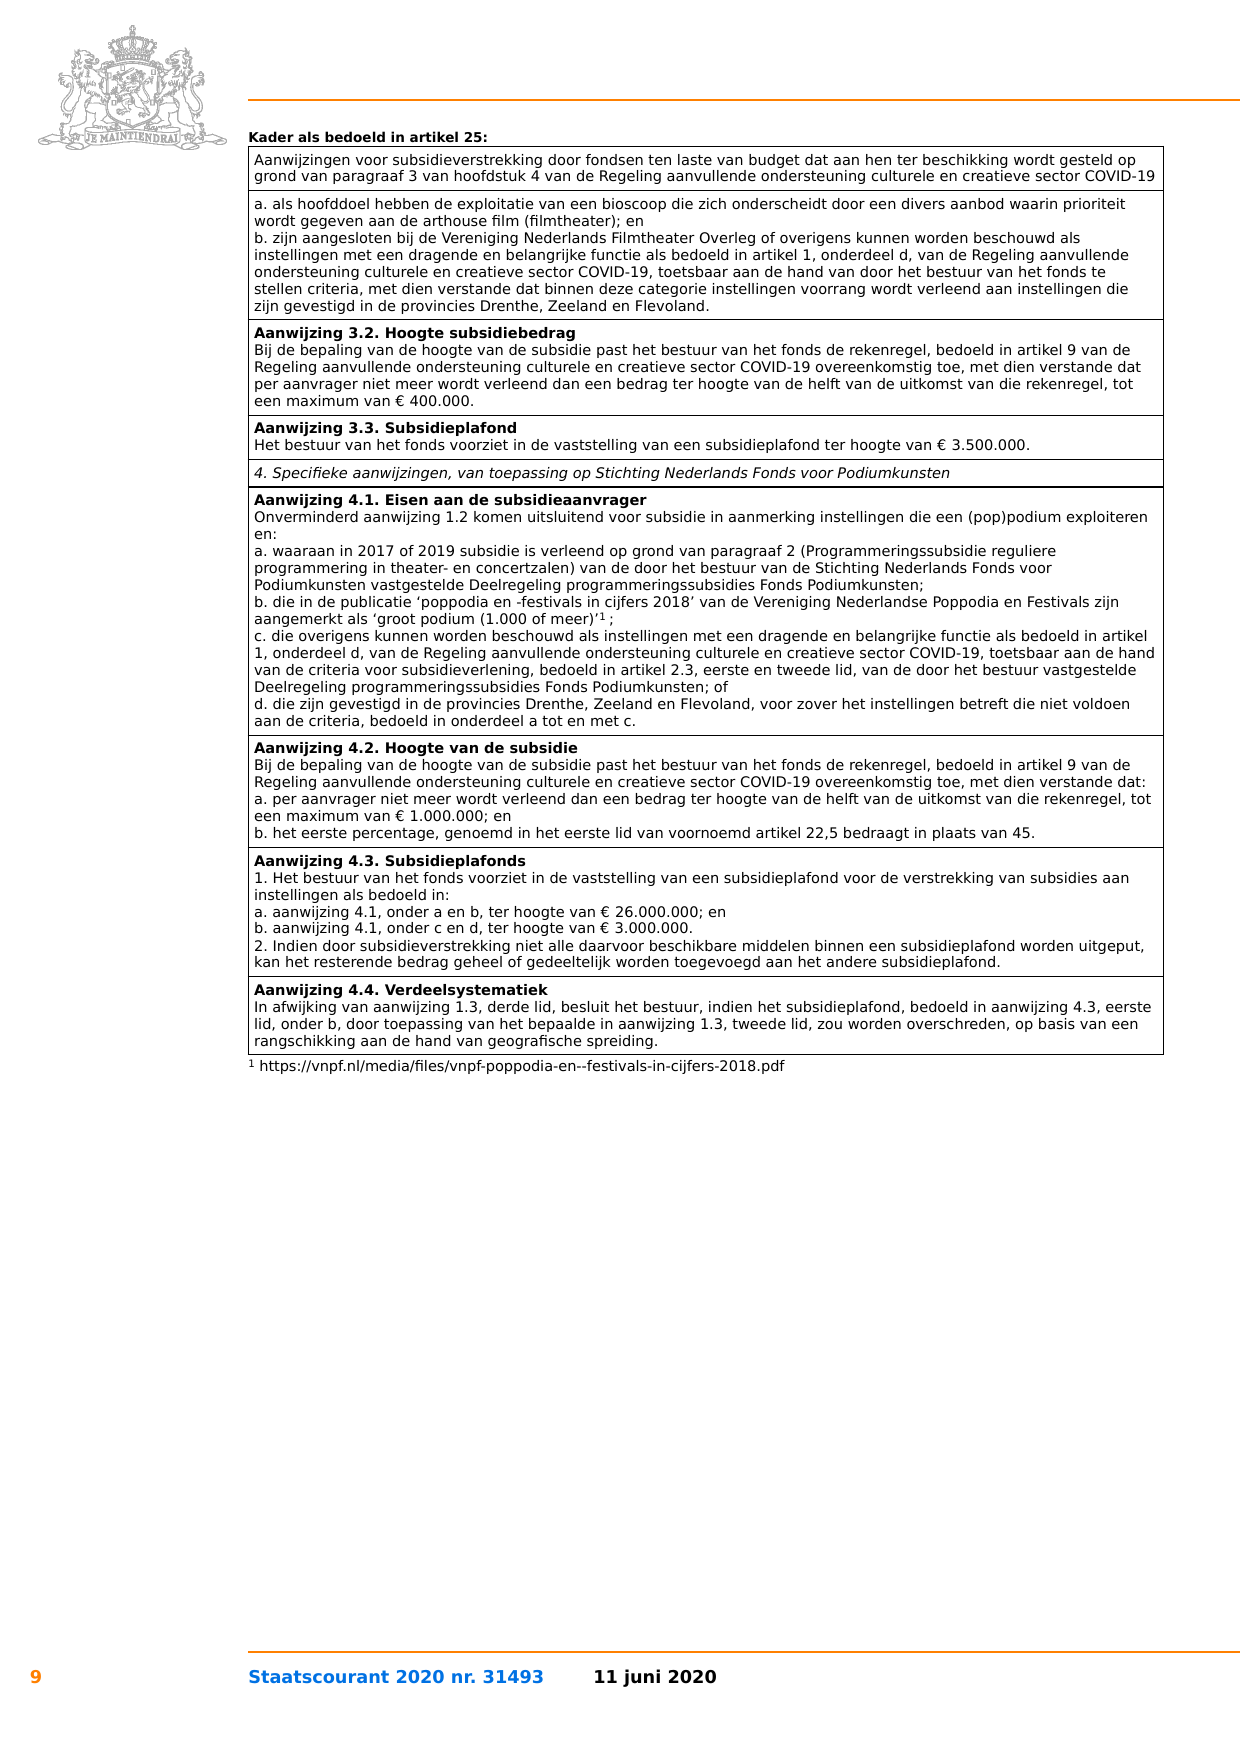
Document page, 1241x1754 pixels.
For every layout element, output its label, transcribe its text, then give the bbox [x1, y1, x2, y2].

table_cell 4. Specifieke aanwijzingen, van toepassing op Stichting Nederlands Fonds voor Podiumkunsten [249, 460, 1163, 486]
table_cell Aanwijzing 4.1. Eisen aan de subsidieaanvrager Onverminderd aanwijzing 1.2 komen uitsluitend voor subsidie in aanmerking instellingen die een (pop)podium exploiteren en: a. waaraan in 2017 of 2019 subsidie is verleend op grond van paragraaf 2 (Programmeringssubsidie reguliere programmering in theater- en concertzalen) van de door het bestuur van de Stichting Nederlands Fonds voor Podiumkunsten vastgestelde Deelregeling programmeringssubsidies Fonds Podiumkunsten; b. die in de publicatie ‘poppodia en -festivals in cijfers 2018’ van de Vereniging Nederlandse Poppodia en Festivals zijn aangemerkt als ‘groot podium (1.000 of meer)’1; c. die overigens kunnen worden beschouwd als instellingen met een dragende en belangrijke functie als bedoeld in artikel 1, onderdeel d, van de Regeling aanvullende ondersteuning culturele en creatieve sector COVID-19, toetsbaar aan de hand van de criteria voor subsidieverlening, bedoeld in artikel 2.3, eerste en tweede lid, van de door het bestuur vastgestelde Deelregeling programmeringssubsidies Fonds Podiumkunsten; of d. die zijn gevestigd in de provincies Drenthe, Zeeland en Flevoland, voor zover het instellingen betreft die niet voldoen aan de criteria, bedoeld in onderdeel a tot en met c. [249, 488, 1163, 734]
table_cell 1 https://vnpf.nl/media/files/vnpf-poppodia-en--festivals-in-cijfers-2018.pdf [248, 1055, 1163, 1075]
table_cell Aanwijzing 4.4. Verdeelsystematiek In afwijking van aanwijzing 1.3, derde lid, besluit het bestuur, indien het subsidieplafond, bedoeld in aanwijzing 4.3, eerste lid, onder b, door toepassing van het bepaalde in aanwijzing 1.3, tweede lid, zou worden overschreden, op basis van een rangschikking aan de hand van geografische spreiding. [249, 977, 1163, 1054]
table_header Kader als bedoeld in artikel 25: [248, 130, 1163, 146]
picture [38, 25, 227, 150]
table_cell Aanwijzingen voor subsidieverstrekking door fondsen ten laste van budget dat aan hen ter beschikking wordt gesteld op grond van paragraaf 3 van hoofdstuk 4 van de Regeling aanvullende ondersteuning culturele en creatieve sector COVID-19 [249, 147, 1163, 190]
table_cell Aanwijzing 3.2. Hoogte subsidiebedrag Bij de bepaling van de hoogte van de subsidie past het bestuur van het fonds de rekenregel, bedoeld in artikel 9 van de Regeling aanvullende ondersteuning culturele en creatieve sector COVID-19 overeenkomstig toe, met dien verstande dat per aanvrager niet meer wordt verleend dan een bedrag ter hoogte van de helft van de uitkomst van die rekenregel, tot een maximum van € 400.000. [249, 320, 1163, 414]
table_cell Aanwijzing 4.3. Subsidieplafonds 1. Het bestuur van het fonds voorziet in de vaststelling van een subsidieplafond voor de verstrekking van subsidies aan instellingen als bedoeld in: a. aanwijzing 4.1, onder a en b, ter hoogte van € 26.000.000; en b. aanwijzing 4.1, onder c en d, ter hoogte van € 3.000.000. 2. Indien door subsidieverstrekking niet alle daarvoor beschikbare middelen binnen een subsidieplafond worden uitgeput, kan het resterende bedrag geheel of gedeeltelijk worden toegevoegd aan het andere subsidieplafond. [249, 848, 1163, 976]
table_cell a. als hoofddoel hebben de exploitatie van een bioscoop die zich onderscheidt door een divers aanbod waarin prioriteit wordt gegeven aan de arthouse film (filmtheater); en b. zijn aangesloten bij de Vereniging Nederlands Filmtheater Overleg of overigens kunnen worden beschouwd als instellingen met een dragende en belangrijke functie als bedoeld in artikel 1, onderdeel d, van de Regeling aanvullende ondersteuning culturele en creatieve sector COVID-19, toetsbaar aan de hand van door het bestuur van het fonds te stellen criteria, met dien verstande dat binnen deze categorie instellingen voorrang wordt verleend aan instellingen die zijn gevestigd in de provincies Drenthe, Zeeland en Flevoland. [249, 191, 1163, 319]
table_cell Aanwijzing 4.2. Hoogte van de subsidie Bij de bepaling van de hoogte van de subsidie past het bestuur van het fonds de rekenregel, bedoeld in artikel 9 van de Regeling aanvullende ondersteuning culturele en creatieve sector COVID-19 overeenkomstig toe, met dien verstande dat: a. per aanvrager niet meer wordt verleend dan een bedrag ter hoogte van de helft van de uitkomst van die rekenregel, tot een maximum van € 1.000.000; en b. het eerste percentage, genoemd in het eerste lid van voornoemd artikel 22,5 bedraagt in plaats van 45. [249, 736, 1163, 847]
table_cell Aanwijzing 3.3. Subsidieplafond Het bestuur van het fonds voorziet in de vaststelling van een subsidieplafond ter hoogte van € 3.500.000. [249, 416, 1163, 459]
